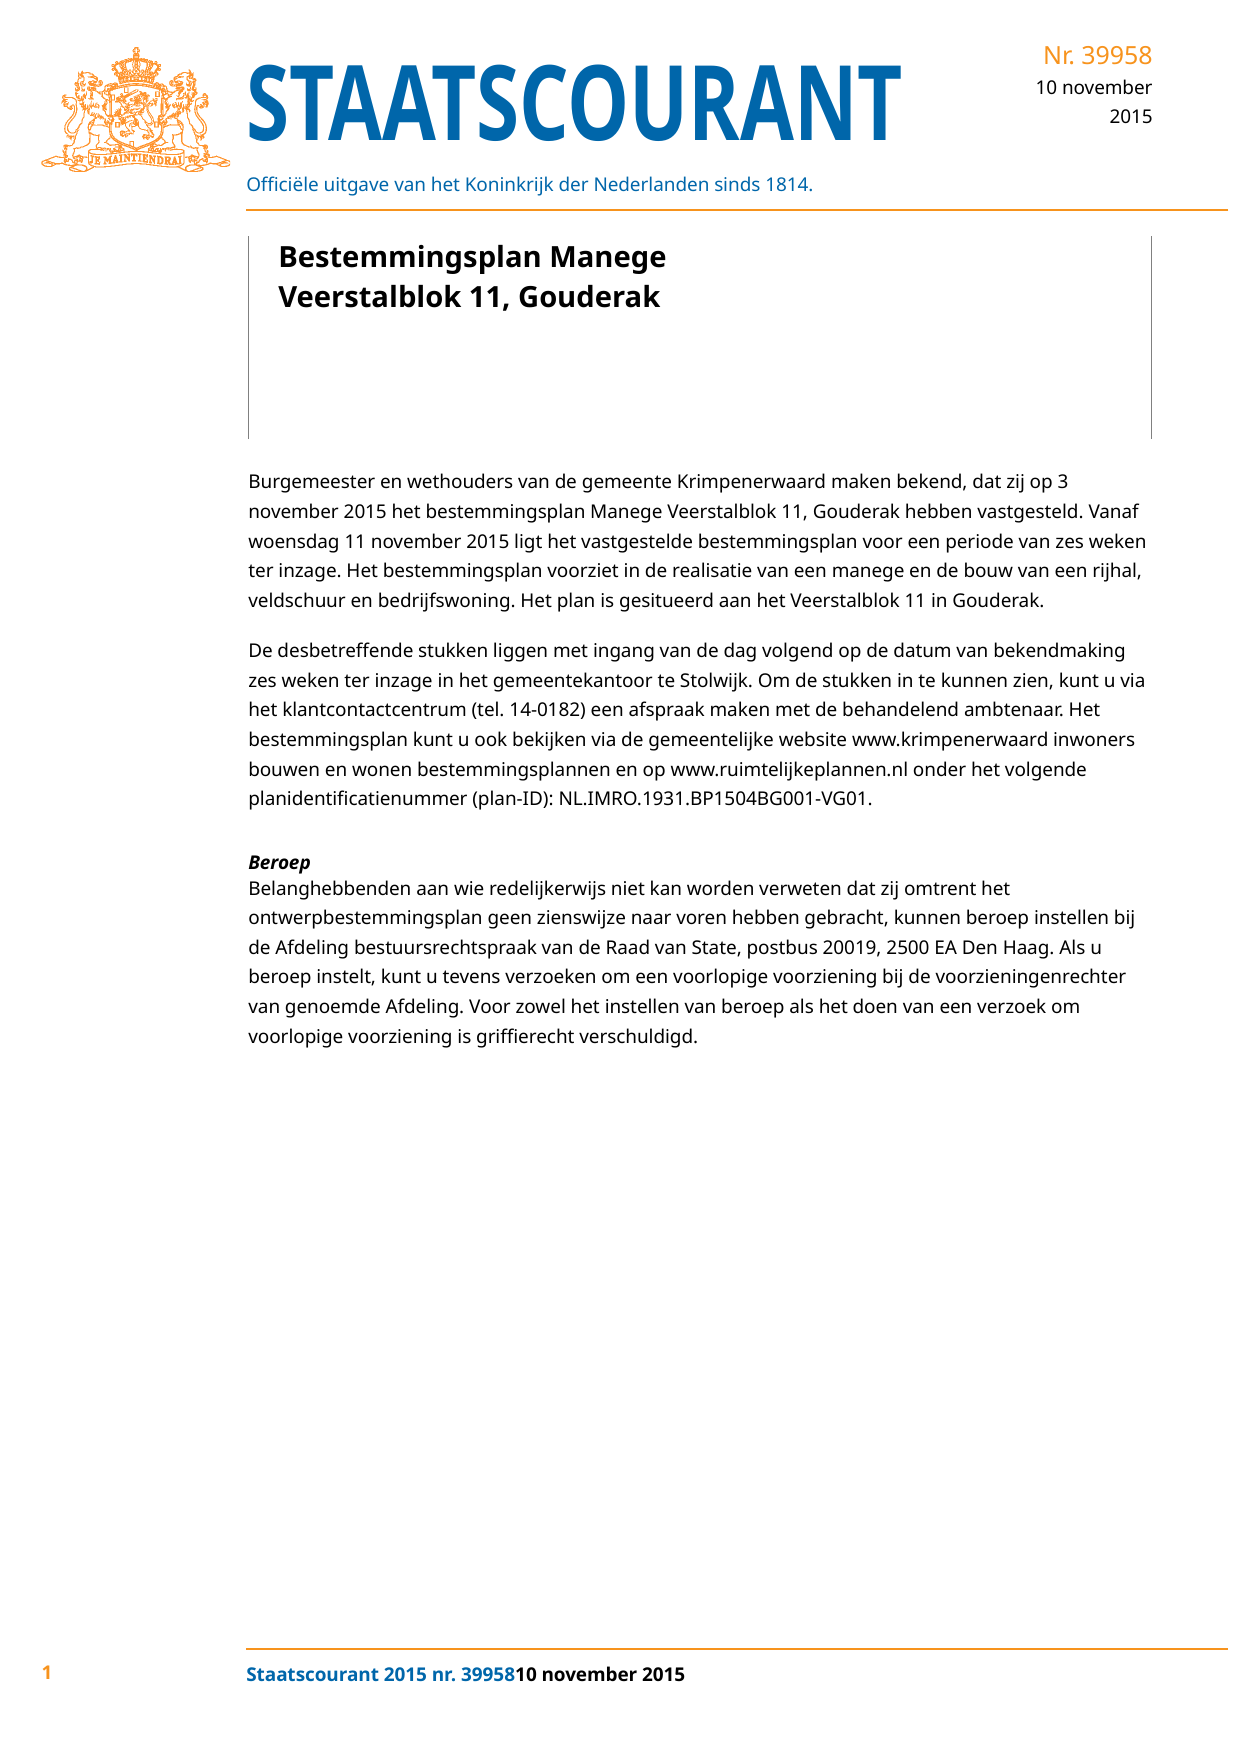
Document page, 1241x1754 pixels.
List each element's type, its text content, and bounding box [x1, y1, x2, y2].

picture [41, 47, 231, 172]
text Belanghebbenden aan wie redelijkerwijs niet kan worden verweten dat zij omtrent het ontwerpbestemmingsplan geen zienswijze naar voren hebben gebracht, kunnen beroep instellen bij de Afdeling bestuursrechtspraak van de Raad van State, postbus 20019, 2500 EA Den Haag. Als u beroep instelt, kunt u tevens verzoeken om een voorlopige voorziening bij de voorzieningenrechter van genoemde Afdeling. Voor zowel het instellen van beroep als het doen van een verzoek om voorlopige voorziening is griffierecht verschuldigd. [248, 875, 1152, 1049]
table_header Bestemmingsplan Manege Veerstalblok 11, Gouderak [249, 236, 850, 439]
picture [912, 236, 1090, 414]
text Beroep [248, 849, 1152, 875]
text De desbetreffende stukken liggen met ingang van de dag volgend op de datum van bekendmaking zes weken ter inzage in het gemeentekantoor te Stolwijk. Om de stukken in te kunnen zien, kunt u via het klantcontactcentrum (tel. 14-0182) een afspraak maken met de behandelend ambtenaar. Het bestemmingsplan kunt u ook bekijken via de gemeentelijke website www.krimpenerwaard inwoners bouwen en wonen bestemmingsplannen en op www.ruimtelijkeplannen.nl onder het volgende planidentificatienummer (plan-ID): NL.IMRO.1931.BP1504BG001-VG01. [248, 637, 1152, 811]
table_header [850, 414, 1151, 439]
table_header [1090, 236, 1151, 413]
text Burgemeester en wethouders van de gemeente Krimpenerwaard maken bekend, dat zij op 3 november 2015 het bestemmingsplan Manege Veerstalblok 11, Gouderak hebben vastgesteld. Vanaf woensdag 11 november 2015 ligt het vastgestelde bestemmingsplan voor een periode van zes weken ter inzage. Het bestemmingsplan voorziet in de realisatie van een manege en de bouw van een rijhal, veldschuur en bedrijfswoning. Het plan is gesitueerd aan het Veerstalblok 11 in Gouderak. [248, 469, 1152, 613]
table_header [850, 236, 912, 413]
